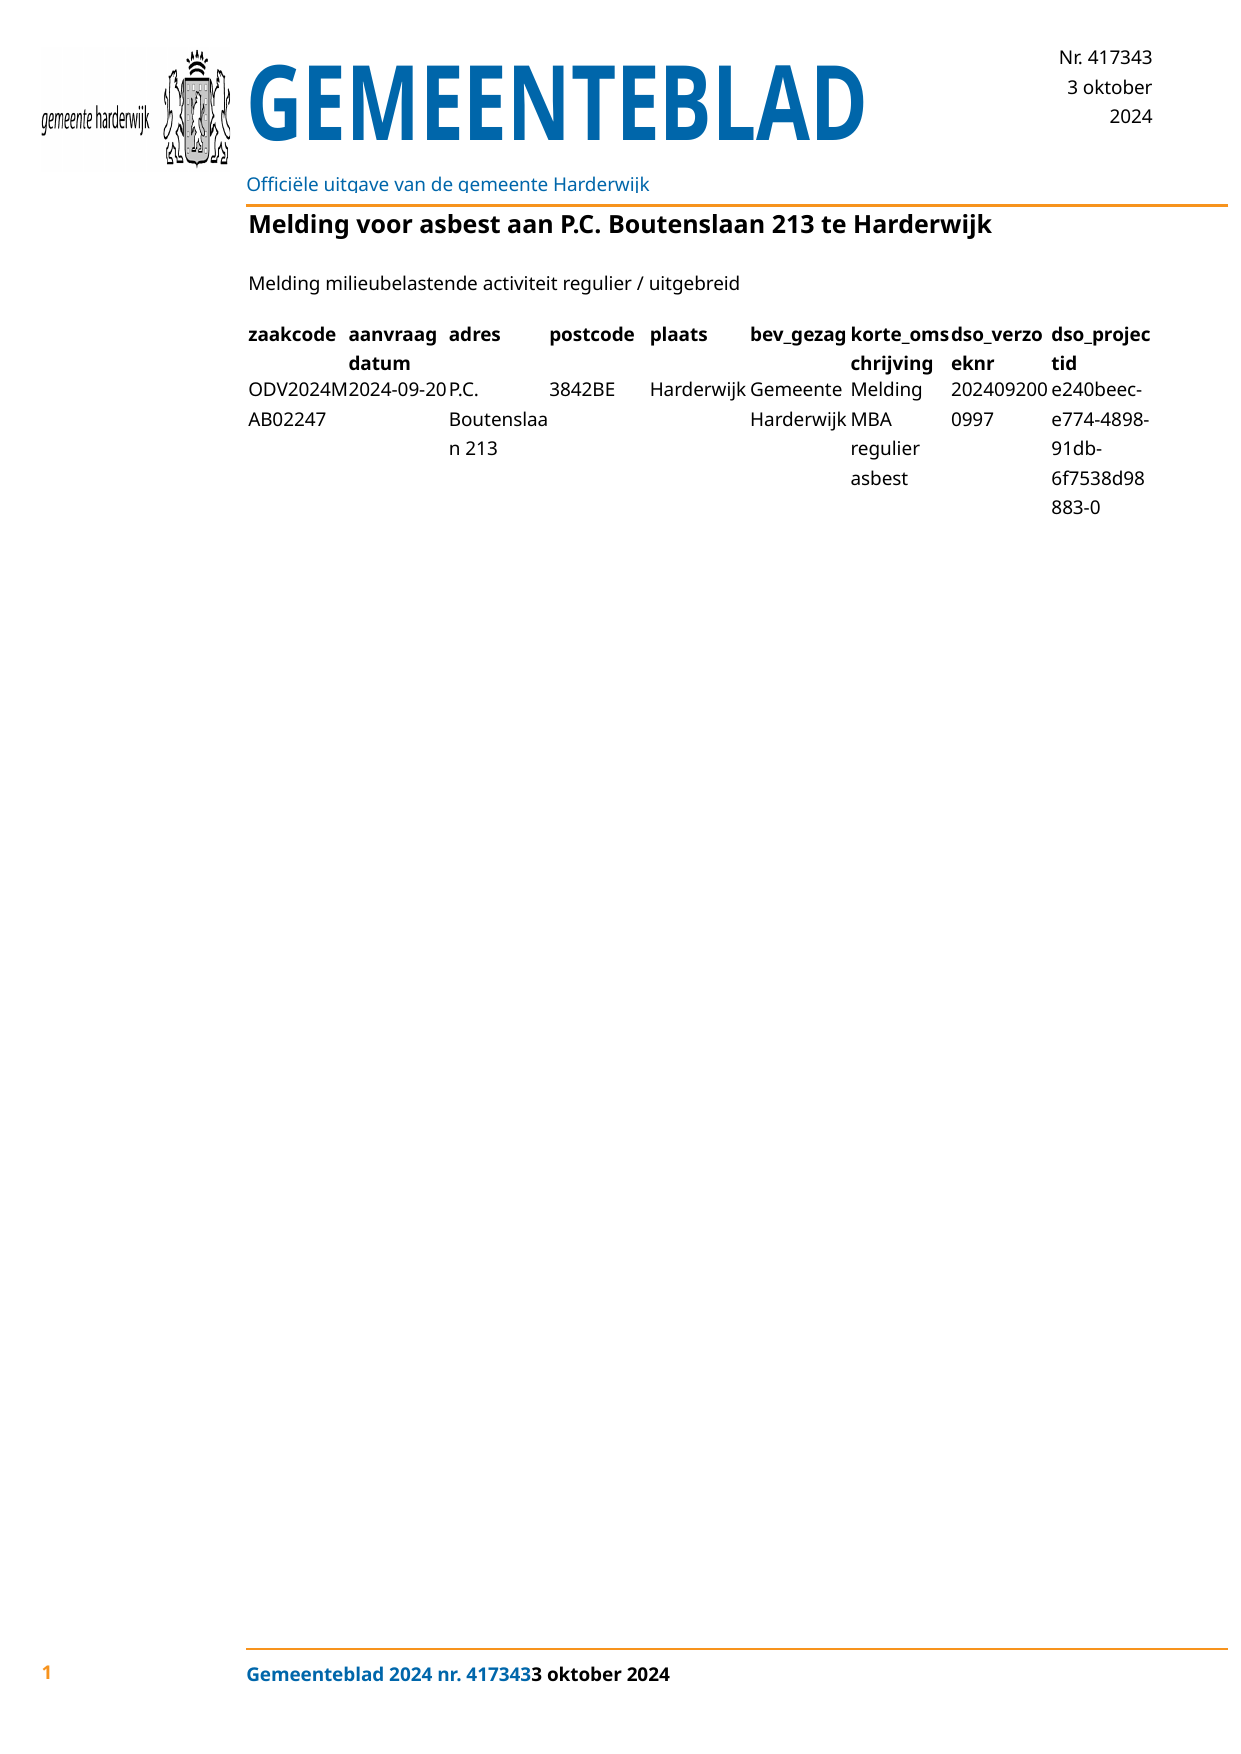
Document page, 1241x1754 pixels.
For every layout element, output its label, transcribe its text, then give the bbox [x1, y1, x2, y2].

table_header korte_omschrijving [850, 321, 951, 376]
table_header aanvraagdatum [348, 321, 449, 376]
table_header postcode [549, 321, 649, 376]
table_header zaakcode [248, 321, 348, 376]
table_header plaats [650, 321, 750, 376]
picture [41, 47, 231, 172]
table_cell ODV2024MAB02247 [248, 376, 348, 520]
text Melding voor asbest aan P.C. Boutenslaan 213 te Harderwijk [248, 207, 1152, 241]
table_cell Gemeente Harderwijk [750, 376, 850, 520]
table_cell 2024-09-20 [348, 376, 449, 520]
text Melding milieubelastende activiteit regulier / uitgebreid [248, 270, 1152, 296]
table_cell Melding MBA regulier asbest [850, 376, 951, 520]
table_cell P.C. Boutenslaan 213 [449, 376, 549, 520]
table_cell 2024092000997 [951, 376, 1051, 520]
table_cell Harderwijk [650, 376, 750, 520]
table_header adres [449, 321, 549, 376]
table_cell e240beec-e774-4898-91db-6f7538d98883-0 [1051, 376, 1152, 520]
table_cell 3842BE [549, 376, 649, 520]
table_header dso_verzoeknr [951, 321, 1051, 376]
table_header dso_projectid [1051, 321, 1152, 376]
table_header bev_gezag [750, 321, 850, 376]
